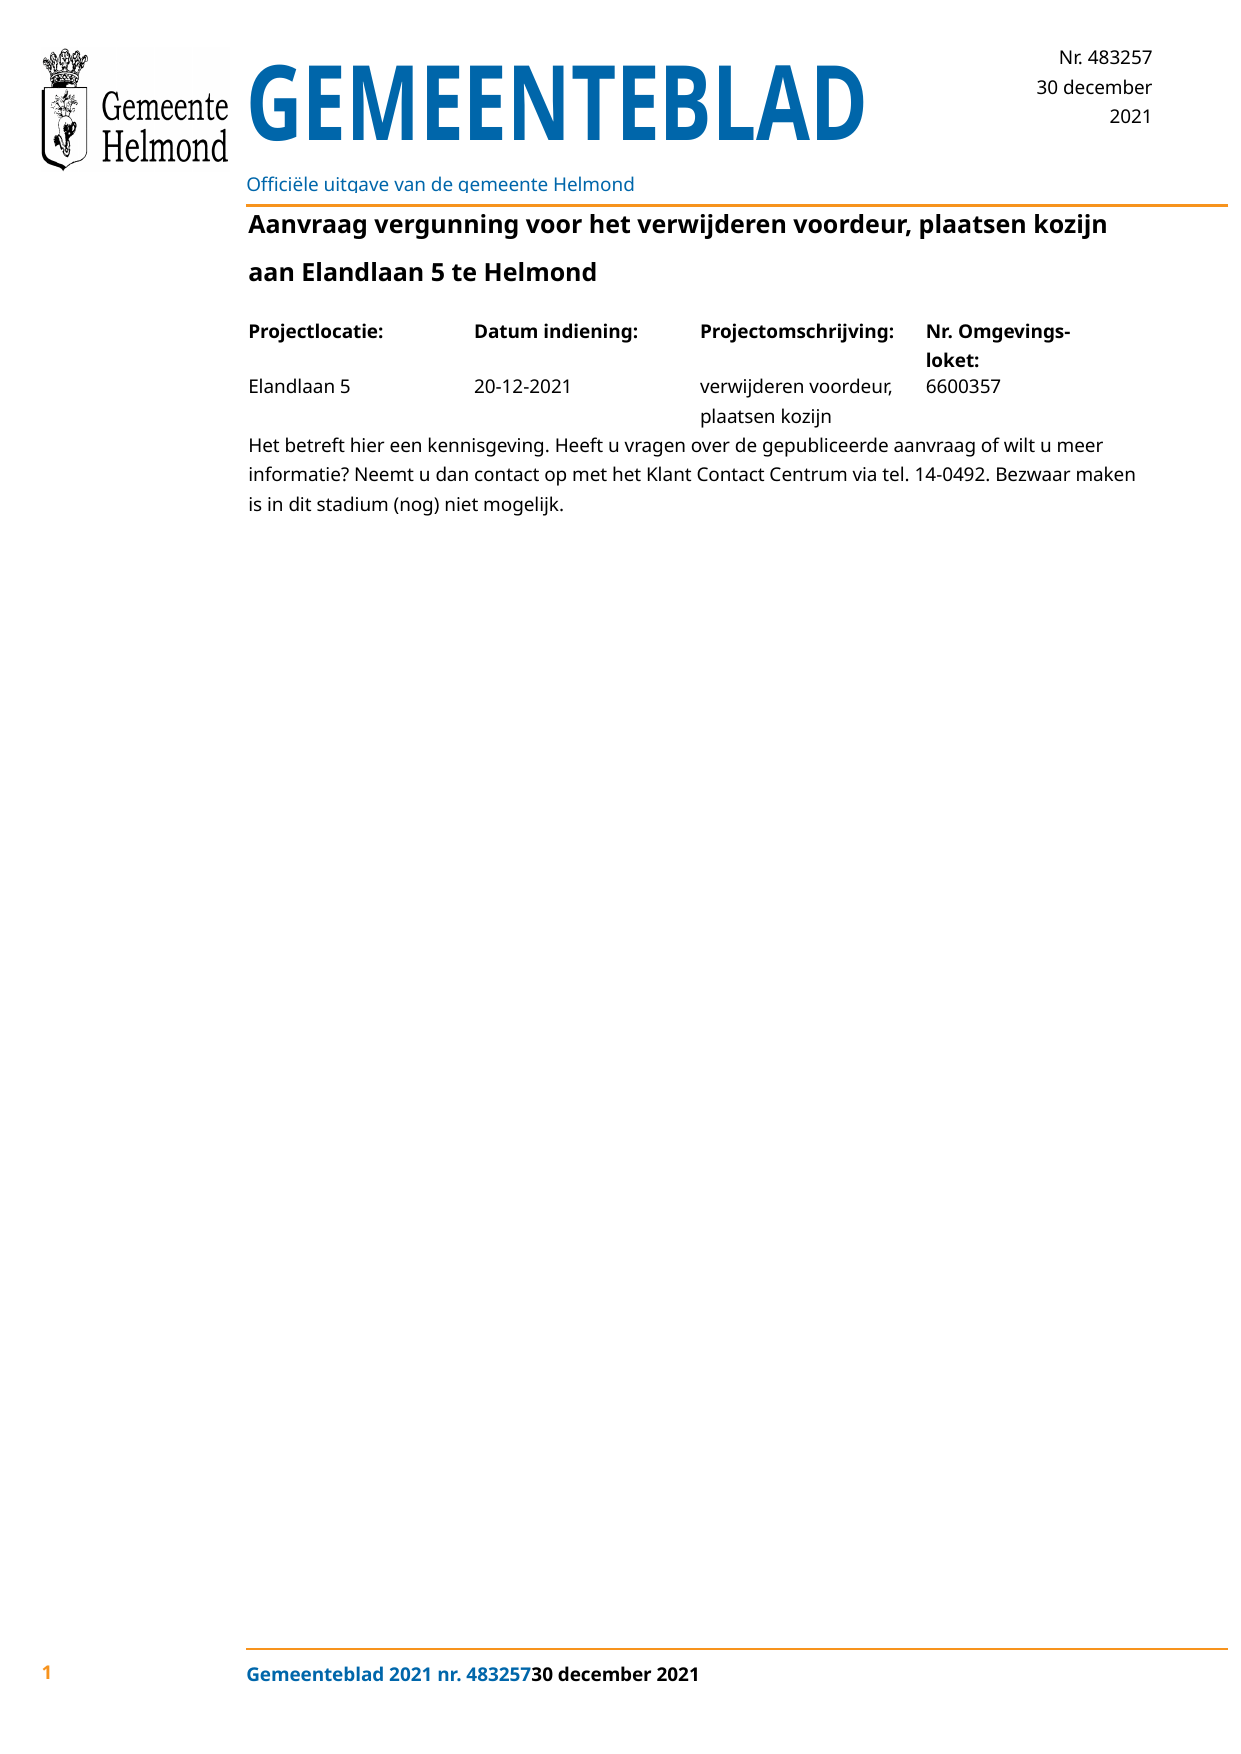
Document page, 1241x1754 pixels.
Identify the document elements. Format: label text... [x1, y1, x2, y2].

text Het betreft hier een kennisgeving. Heeft u vragen over de gepubliceerde aanvraag of wilt u meer informatie? Neemt u dan contact op met het Klant Contact Centrum via tel. 14-0492. Bezwaar maken is in dit stadium (nog) niet mogelijk. [248, 432, 1152, 517]
table_cell Elandlaan 5 [248, 373, 474, 429]
picture [41, 47, 231, 172]
table_header Datum indiening: [474, 318, 700, 373]
table_header Nr. Omgevings- loket: [926, 318, 1152, 373]
table_cell 20-12-2021 [474, 373, 700, 429]
text Aanvraag vergunning voor het verwijderen voordeur, plaatsen kozijn aan Elandlaan 5 te Helmond [248, 207, 1152, 288]
table_header Projectomschrijving: [700, 318, 926, 373]
table_cell 6600357 [926, 373, 1152, 429]
table_cell verwijderen voordeur, plaatsen kozijn [700, 373, 926, 429]
table_header Projectlocatie: [248, 318, 474, 373]
